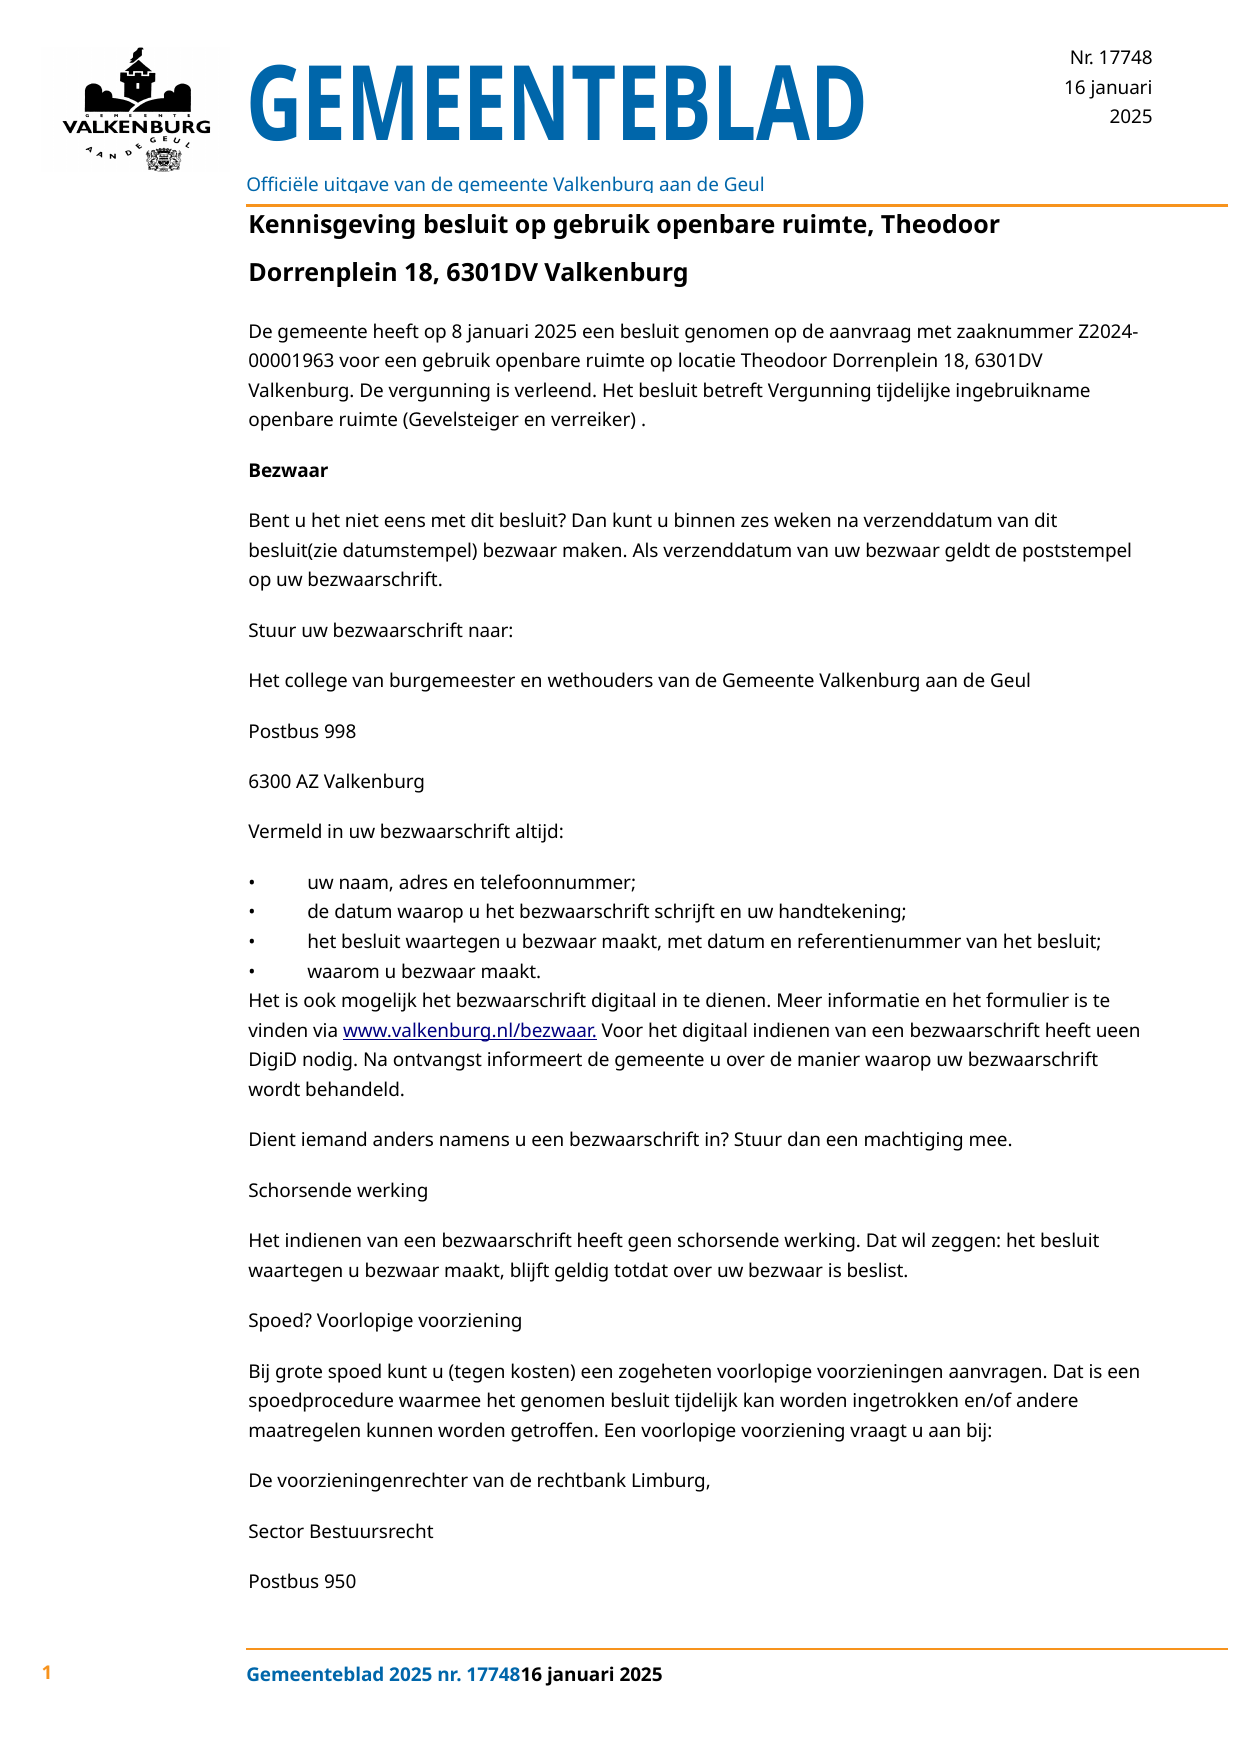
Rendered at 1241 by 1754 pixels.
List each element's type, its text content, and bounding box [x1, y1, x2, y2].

text De gemeente heeft op 8 januari 2025 een besluit genomen op de aanvraag met zaaknummer Z2024-00001963 voor een gebruik openbare ruimte op locatie Theodoor Dorrenplein 18, 6301DV Valkenburg. De vergunning is verleend. Het besluit betreft Vergunning tijdelijke ingebruikname openbare ruimte (Gevelsteiger en verreiker) . [248, 318, 1152, 432]
text Bezwaar [248, 457, 1152, 483]
text Postbus 950 [248, 1568, 1152, 1594]
text Het is ook mogelijk het bezwaarschrift digitaal in te dienen. Meer informatie en het formulier is te vinden via www.valkenburg.nl/bezwaar. Voor het digitaal indienen van een bezwaarschrift heeft ueen DigiD nodig. Na ontvangst informeert de gemeente u over de manier waarop uw bezwaarschrift wordt behandeld. [248, 987, 1152, 1102]
text Schorsende werking [248, 1177, 1152, 1203]
text Sector Bestuursrecht [248, 1518, 1152, 1544]
text Kennisgeving besluit op gebruik openbare ruimte, Theodoor Dorrenplein 18, 6301DV Valkenburg [248, 207, 1152, 288]
picture [41, 47, 231, 172]
list het besluit waartegen u bezwaar maakt, met datum en referentienummer van het besluit; [248, 928, 1152, 954]
text Bent u het niet eens met dit besluit? Dan kunt u binnen zes weken na verzenddatum van dit besluit(zie datumstempel) bezwaar maken. Als verzenddatum van uw bezwaar geldt de poststempel op uw bezwaarschrift. [248, 507, 1152, 592]
text Het college van burgemeester en wethouders van de Gemeente Valkenburg aan de Geul [248, 667, 1152, 693]
text Het indienen van een bezwaarschrift heeft geen schorsende werking. Dat wil zeggen: het besluit waartegen u bezwaar maakt, blijft geldig totdat over uw bezwaar is beslist. [248, 1227, 1152, 1283]
text Vermeld in uw bezwaarschrift altijd: [248, 819, 1152, 844]
text Spoed? Voorlopige voorziening [248, 1307, 1152, 1333]
text Stuur uw bezwaarschrift naar: [248, 617, 1152, 643]
text Dient iemand anders namens u een bezwaarschrift in? Stuur dan een machtiging mee. [248, 1127, 1152, 1152]
list waarom u bezwaar maakt. [248, 958, 1152, 984]
text Bij grote spoed kunt u (tegen kosten) een zogeheten voorlopige voorzieningen aanvragen. Dat is een spoedprocedure waarmee het genomen besluit tijdelijk kan worden ingetrokken en/of andere maatregelen kunnen worden getroffen. Een voorlopige voorziening vraagt u aan bij: [248, 1358, 1152, 1443]
text 6300 AZ Valkenburg [248, 768, 1152, 794]
text De voorzieningenrechter van de rechtbank Limburg, [248, 1467, 1152, 1493]
text Postbus 998 [248, 718, 1152, 744]
list uw naam, adres en telefoonnummer; [248, 869, 1152, 895]
list de datum waarop u het bezwaarschrift schrijft en uw handtekening; [248, 899, 1152, 924]
